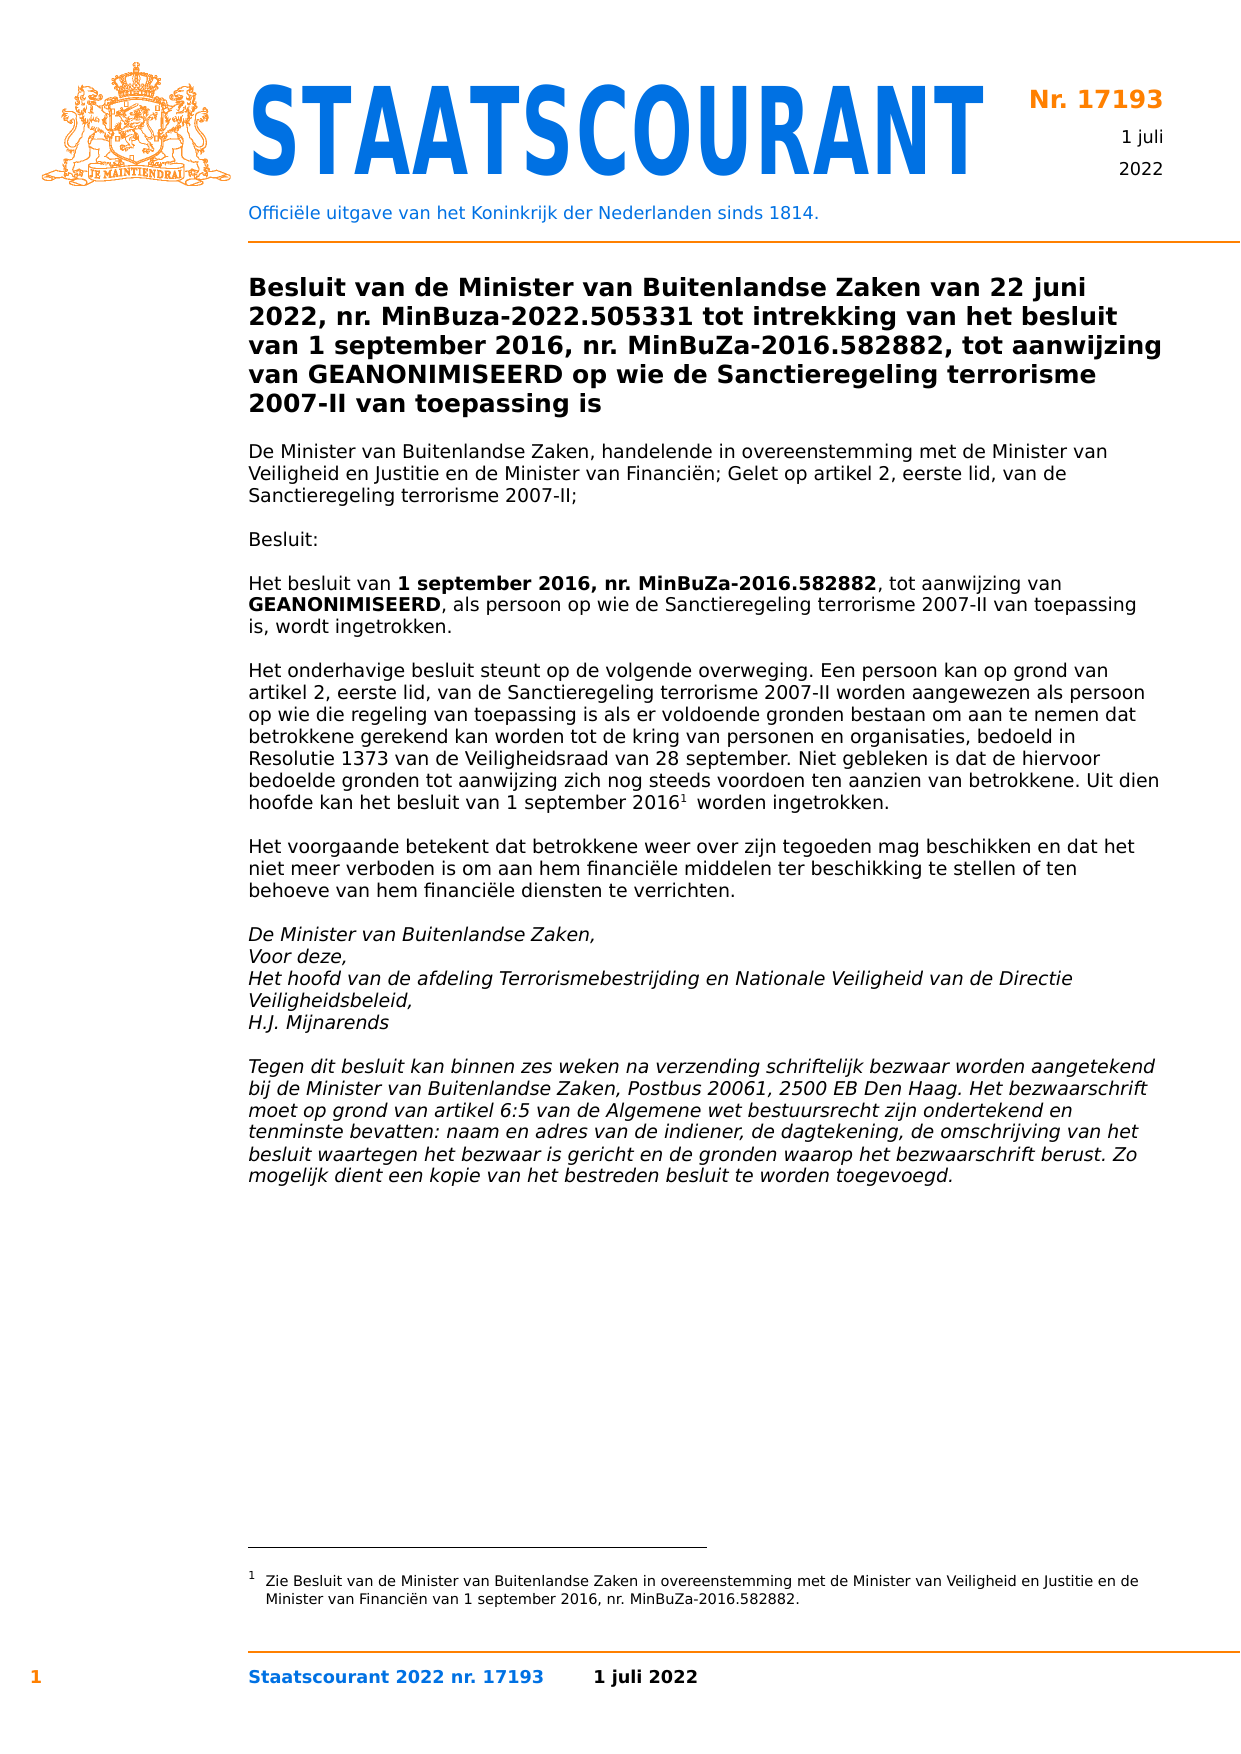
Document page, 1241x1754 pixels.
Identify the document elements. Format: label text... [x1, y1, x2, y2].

table_header [25, 62, 248, 241]
picture [41, 62, 231, 186]
text Besluit: [248, 528, 1163, 551]
table_header STAATSCOURANT [248, 62, 998, 203]
text Zie Besluit van de Minister van Buitenlandse Zaken in overeenstemming met de Minister van Veiligheid en Justitie en de Minister van Financiën van 1 september 2016, nr. MinBuZa-2016.582882. [248, 1569, 1163, 1608]
text Het onderhavige besluit steunt op de volgende overweging. Een persoon kan op grond van artikel 2, eerste lid, van de Sanctieregeling terrorisme 2007-II worden aangewezen als persoon op wie die regeling van toepassing is als er voldoende gronden bestaan om aan te nemen dat betrokkene gerekend kan worden tot de kring van personen en organisaties, bedoeld in Resolutie 1373 van de Veiligheidsraad van 28 september. Niet gebleken is dat de hiervoor bedoelde gronden tot aanwijzing zich nog steeds voordoen ten aanzien van betrokkene. Uit dien hoofde kan het besluit van 1 september 2016 worden ingetrokken. [248, 660, 1163, 814]
table_header Nr. 17193 [998, 62, 1240, 121]
table_cell 1 juli [998, 121, 1240, 153]
text Tegen dit besluit kan binnen zes weken na verzending schriftelijk bezwaar worden aangetekend bij de Minister van Buitenlandse Zaken, Postbus 20061, 2500 EB Den Haag. Het bezwaarschrift moet op grond van artikel 6:5 van de Algemene wet bestuursrecht zijn ondertekend en tenminste bevatten: naam en adres van de indiener, de dagtekening, de omschrijving van het besluit waartegen het bezwaar is gericht en de gronden waarop het bezwaarschrift berust. Zo mogelijk dient een kopie van het bestreden besluit te worden toegevoegd. [248, 1056, 1163, 1187]
table_cell 2022 [998, 153, 1240, 203]
text De Minister van Buitenlandse Zaken, handelende in overeenstemming met de Minister van Veiligheid en Justitie en de Minister van Financiën; Gelet op artikel 2, eerste lid, van de Sanctieregeling terrorisme 2007-II; [248, 441, 1163, 507]
table_cell Officiële uitgave van het Koninkrijk der Nederlanden sinds 1814. [248, 203, 1240, 241]
subtitle Besluit van de Minister van Buitenlandse Zaken van 22 juni 2022, nr. MinBuza-2022.505331 tot intrekking van het besluit van 1 september 2016, nr. MinBuZa-2016.582882, tot aanwijzing van GEANONIMISEERD op wie de Sanctieregeling terrorisme 2007-II van toepassing is [248, 273, 1163, 419]
text De Minister van Buitenlandse Zaken, Voor deze, Het hoofd van de afdeling Terrorismebestrijding en Nationale Veiligheid van de Directie Veiligheidsbeleid, H.J. Mijnarends [248, 924, 1163, 1034]
text Het besluit van 1 september 2016, nr. MinBuZa-2016.582882, tot aanwijzing van GEANONIMISEERD, als persoon op wie de Sanctieregeling terrorisme 2007-II van toepassing is, wordt ingetrokken. [248, 572, 1163, 638]
text Het voorgaande betekent dat betrokkene weer over zijn tegoeden mag beschikken en dat het niet meer verboden is om aan hem financiële middelen ter beschikking te stellen of ten behoeve van hem financiële diensten te verrichten. [248, 836, 1163, 902]
